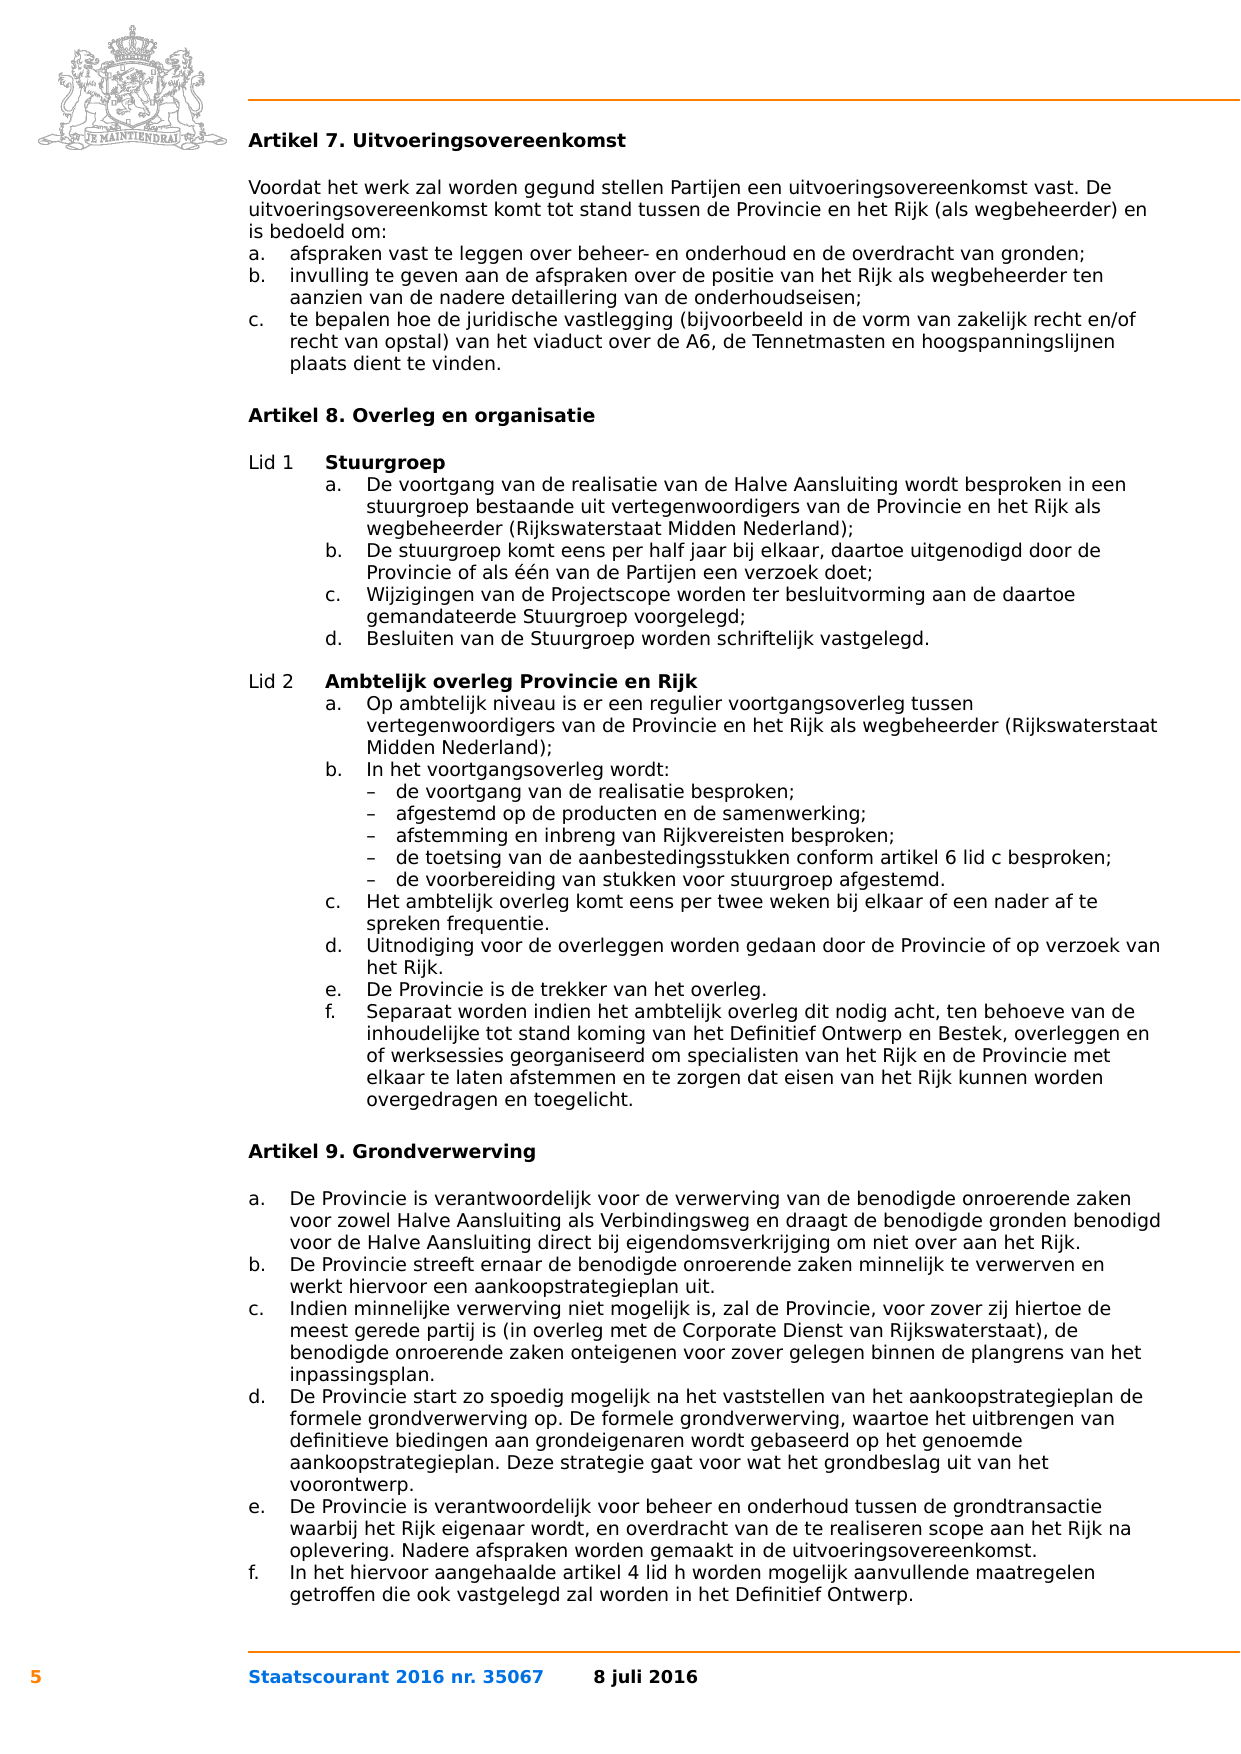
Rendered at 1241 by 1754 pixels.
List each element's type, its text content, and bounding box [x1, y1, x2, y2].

text d. Uitnodiging voor de overleggen worden gedaan door de Provincie of op verzoek van het Rijk. [325, 935, 1163, 979]
text b. In het voortgangsoverleg wordt: [325, 759, 1163, 781]
text Voordat het werk zal worden gegund stellen Partijen een uitvoeringsovereenkomst vast. De uitvoeringsovereenkomst komt tot stand tussen de Provincie en het Rijk (als wegbeheerder) en is bedoeld om: [248, 177, 1163, 243]
text a. afspraken vast te leggen over beheer- en onderhoud en de overdracht van gronden; [248, 243, 1163, 265]
text c. te bepalen hoe de juridische vastlegging (bijvoorbeeld in de vorm van zakelijk recht en/of recht van opstal) van het viaduct over de A6, de Tennetmasten en hoogspanningslijnen plaats dient te vinden. [248, 309, 1163, 375]
subtitle Artikel 9. Grondverwerving [248, 1141, 1163, 1163]
text a. De Provincie is verantwoordelijk voor de verwerving van de benodigde onroerende zaken voor zowel Halve Aansluiting als Verbindingsweg en draagt de benodigde gronden benodigd voor de Halve Aansluiting direct bij eigendomsverkrijging om niet over aan het Rijk. [248, 1188, 1163, 1254]
text e. De Provincie is verantwoordelijk voor beheer en onderhoud tussen de grondtransactie waarbij het Rijk eigenaar wordt, en overdracht van de te realiseren scope aan het Rijk na oplevering. Nadere afspraken worden gemaakt in de uitvoeringsovereenkomst. [248, 1496, 1163, 1562]
text b. De Provincie streeft ernaar de benodigde onroerende zaken minnelijk te verwerven en werkt hiervoor een aankoopstrategieplan uit. [248, 1254, 1163, 1298]
subtitle Artikel 7. Uitvoeringsovereenkomst [248, 130, 1163, 152]
text c. Indien minnelijke verwerving niet mogelijk is, zal de Provincie, voor zover zij hiertoe de meest gerede partij is (in overleg met de Corporate Dienst van Rijkswaterstaat), de benodigde onroerende zaken onteigenen voor zover gelegen binnen de plangrens van het inpassingsplan. [248, 1298, 1163, 1386]
text – de voortgang van de realisatie besproken; [366, 781, 1163, 803]
text c. Het ambtelijk overleg komt eens per twee weken bij elkaar of een nader af te spreken frequentie. [325, 891, 1163, 935]
text d. De Provincie start zo spoedig mogelijk na het vaststellen van het aankoopstrategieplan de formele grondverwerving op. De formele grondverwerving, waartoe het uitbrengen van definitieve biedingen aan grondeigenaren wordt gebaseerd op het genoemde aankoopstrategieplan. Deze strategie gaat voor wat het grondbeslag uit van het voorontwerp. [248, 1386, 1163, 1496]
text Lid 2 Ambtelijk overleg Provincie en Rijk [248, 671, 1163, 693]
text d. Besluiten van de Stuurgroep worden schriftelijk vastgelegd. [325, 627, 1163, 649]
text Lid 1 Stuurgroep [248, 452, 1163, 474]
text e. De Provincie is de trekker van het overleg. [325, 979, 1163, 1001]
text b. De stuurgroep komt eens per half jaar bij elkaar, daartoe uitgenodigd door de Provincie of als één van de Partijen een verzoek doet; [325, 539, 1163, 583]
text f. Separaat worden indien het ambtelijk overleg dit nodig acht, ten behoeve van de inhoudelijke tot stand koming van het Definitief Ontwerp en Bestek, overleggen en of werksessies georganiseerd om specialisten van het Rijk en de Provincie met elkaar te laten afstemmen en te zorgen dat eisen van het Rijk kunnen worden overgedragen en toegelicht. [325, 1001, 1163, 1111]
text – de toetsing van de aanbestedingsstukken conform artikel 6 lid c besproken; [366, 847, 1163, 869]
text b. invulling te geven aan de afspraken over de positie van het Rijk als wegbeheerder ten aanzien van de nadere detaillering van de onderhoudseisen; [248, 265, 1163, 309]
text a. De voortgang van de realisatie van de Halve Aansluiting wordt besproken in een stuurgroep bestaande uit vertegenwoordigers van de Provincie en het Rijk als wegbeheerder (Rijkswaterstaat Midden Nederland); [325, 474, 1163, 539]
text c. Wijzigingen van de Projectscope worden ter besluitvorming aan de daartoe gemandateerde Stuurgroep voorgelegd; [325, 583, 1163, 627]
text – de voorbereiding van stukken voor stuurgroep afgestemd. [366, 869, 1163, 891]
text – afgestemd op de producten en de samenwerking; [366, 803, 1163, 825]
text f. In het hiervoor aangehaalde artikel 4 lid h worden mogelijk aanvullende maatregelen getroffen die ook vastgelegd zal worden in het Definitief Ontwerp. [248, 1562, 1163, 1606]
subtitle Artikel 8. Overleg en organisatie [248, 405, 1163, 427]
picture [38, 25, 227, 150]
text a. Op ambtelijk niveau is er een regulier voortgangsoverleg tussen vertegenwoordigers van de Provincie en het Rijk als wegbeheerder (Rijkswaterstaat Midden Nederland); [325, 693, 1163, 759]
text – afstemming en inbreng van Rijkvereisten besproken; [366, 825, 1163, 847]
